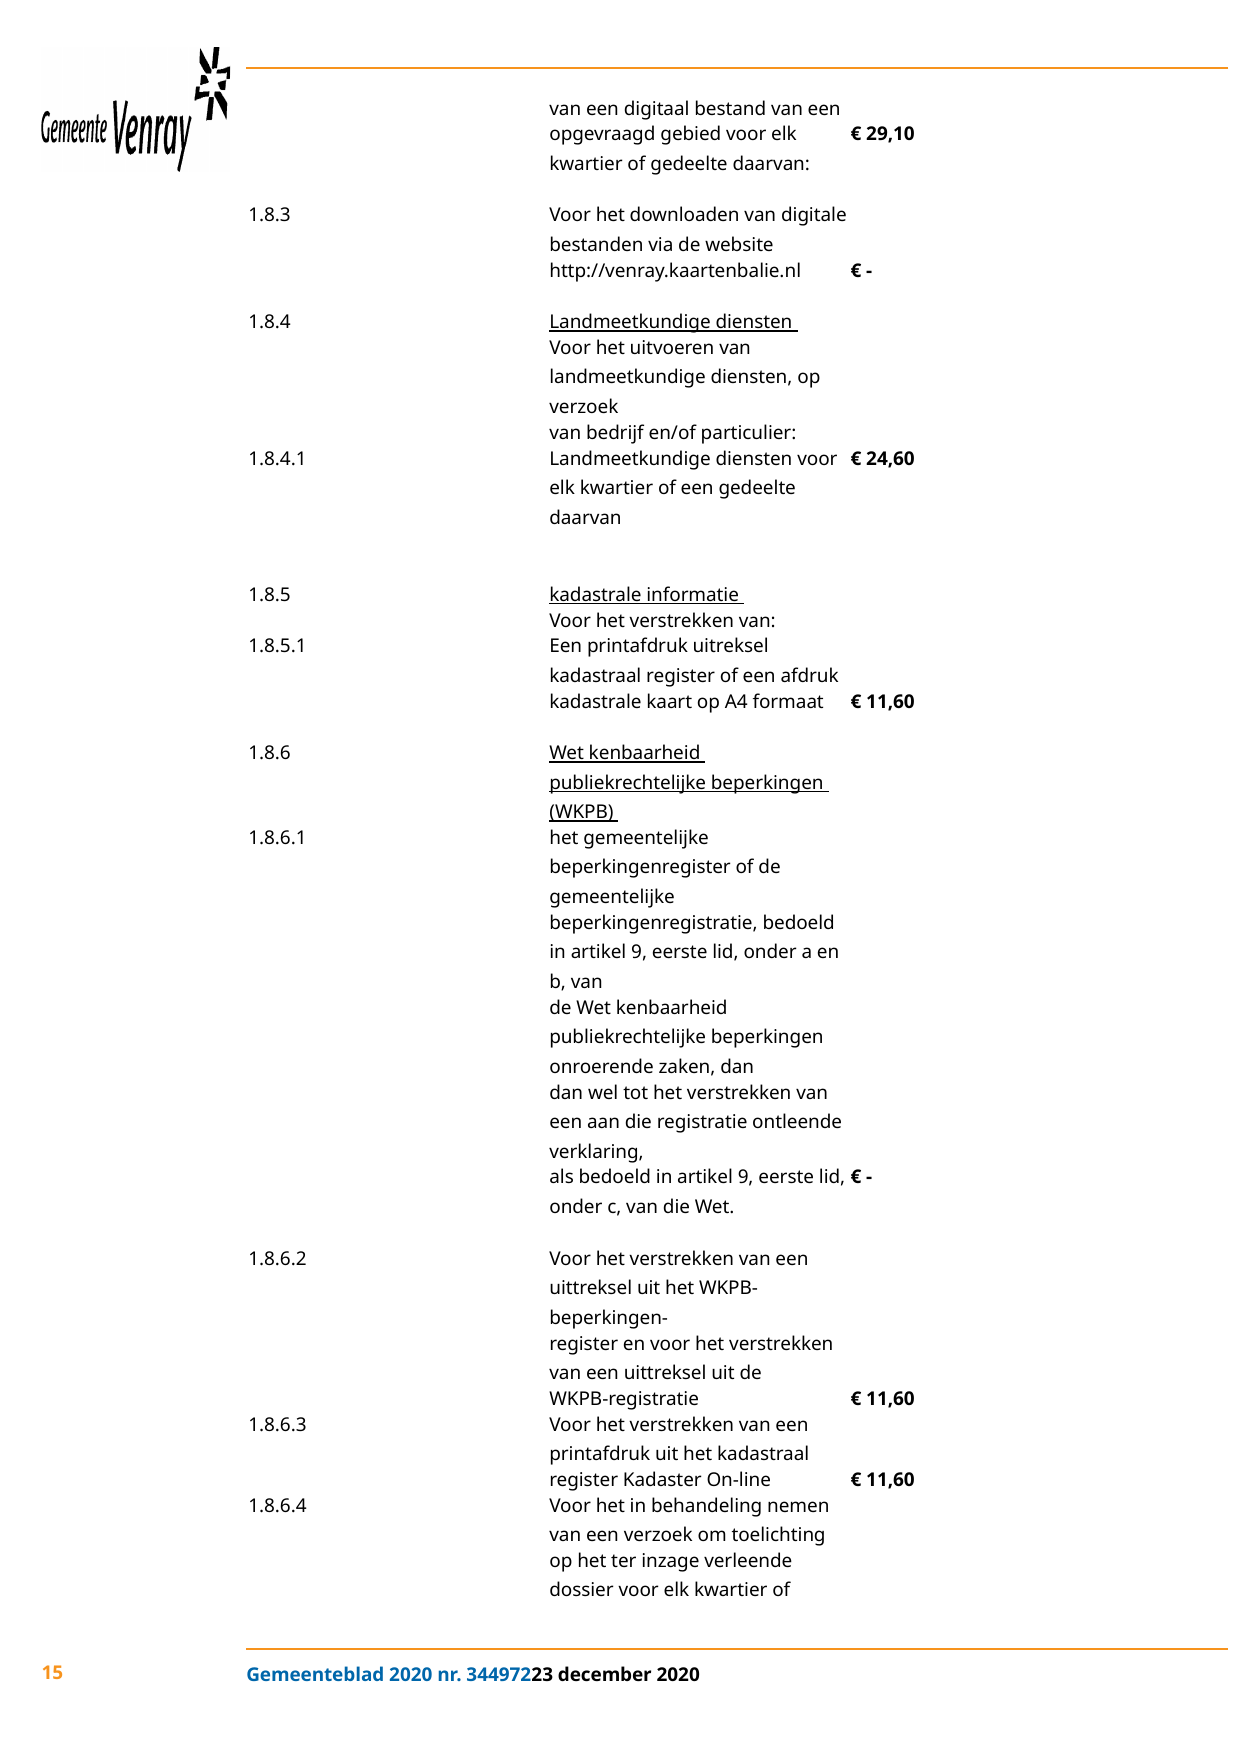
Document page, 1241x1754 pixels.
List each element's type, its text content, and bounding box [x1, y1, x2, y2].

table_cell [850, 419, 1152, 445]
table_cell [850, 714, 1152, 739]
table_cell WKPB-registratie [549, 1385, 850, 1411]
table_cell 1.8.3 [248, 202, 549, 257]
table_cell [248, 607, 549, 632]
table_cell van een digitaal bestand van een [549, 95, 850, 121]
table_cell [549, 1219, 850, 1245]
table_cell [549, 176, 850, 202]
table_cell € 24,60 [850, 445, 1152, 529]
table_cell [850, 1411, 1152, 1466]
table_cell [850, 633, 1152, 688]
table_cell [248, 95, 549, 121]
table_cell het gemeentelijke beperkingenregister of de gemeentelijke [549, 824, 850, 909]
table_cell 1.8.5.1 [248, 633, 549, 688]
table_cell [248, 257, 549, 283]
table_cell [850, 555, 1152, 581]
table_cell [850, 1245, 1152, 1330]
table_cell [850, 607, 1152, 632]
table_cell [850, 202, 1152, 257]
table_cell [850, 739, 1152, 824]
table_cell 1.8.6.4 [248, 1492, 549, 1547]
table_cell [850, 824, 1152, 909]
table_cell [549, 283, 850, 308]
table_cell [248, 283, 549, 308]
table_cell [248, 1385, 549, 1411]
table_cell [248, 419, 549, 445]
table_cell op het ter inzage verleende dossier voor elk kwartier of [549, 1547, 850, 1602]
table_cell [248, 176, 549, 202]
picture [41, 47, 231, 172]
table_cell de Wet kenbaarheid publiekrechtelijke beperkingen onroerende zaken, dan [549, 994, 850, 1079]
table_cell € 29,10 [850, 121, 1152, 176]
table_cell http://venray.kaartenbalie.nl [549, 257, 850, 283]
table_cell Landmeetkundige diensten [549, 308, 850, 334]
table_cell Voor het verstrekken van: [549, 607, 850, 632]
table_cell [850, 1079, 1152, 1164]
table_cell Landmeetkundige diensten voor elk kwartier of een gedeelte daarvan [549, 445, 850, 529]
table_cell [549, 555, 850, 581]
table_cell [248, 530, 549, 555]
table_cell [850, 994, 1152, 1079]
table_cell [549, 530, 850, 555]
table_cell [248, 994, 549, 1079]
table_cell [850, 581, 1152, 607]
table_cell [850, 1492, 1152, 1547]
table_cell [850, 909, 1152, 994]
table_cell € 11,60 [850, 1466, 1152, 1492]
table_cell [850, 1547, 1152, 1602]
table_cell [248, 1219, 549, 1245]
table_cell [850, 283, 1152, 308]
table_cell [248, 714, 549, 739]
table_cell [248, 688, 549, 713]
table_cell [248, 1164, 549, 1219]
table_cell 1.8.6.1 [248, 824, 549, 909]
table_cell Wet kenbaarheid publiekrechtelijke beperkingen (WKPB) [549, 739, 850, 824]
table_cell opgevraagd gebied voor elk kwartier of gedeelte daarvan: [549, 121, 850, 176]
table_cell 1.8.4 [248, 308, 549, 334]
table_cell 1.8.6.3 [248, 1411, 549, 1466]
table_cell [850, 176, 1152, 202]
table_cell beperkingenregistratie, bedoeld in artikel 9, eerste lid, onder a en b, van [549, 909, 850, 994]
table_cell [248, 1466, 549, 1492]
table_cell 1.8.6.2 [248, 1245, 549, 1330]
table_cell als bedoeld in artikel 9, eerste lid, onder c, van die Wet. [549, 1164, 850, 1219]
table_cell [850, 1219, 1152, 1245]
table_cell register Kadaster On-line [549, 1466, 850, 1492]
table_cell [850, 334, 1152, 419]
table_cell 1.8.5 [248, 581, 549, 607]
table_cell [850, 308, 1152, 334]
table_cell [248, 1330, 549, 1385]
table_cell Voor het downloaden van digitale bestanden via de website [549, 202, 850, 257]
table_cell [248, 1547, 549, 1602]
table_cell € - [850, 257, 1152, 283]
table_cell Voor het verstrekken van een printafdruk uit het kadastraal [549, 1411, 850, 1466]
table_cell [549, 714, 850, 739]
table_cell € 11,60 [850, 1385, 1152, 1411]
table_cell van bedrijf en/of particulier: [549, 419, 850, 445]
table_cell [248, 121, 549, 176]
table_cell Voor het in behandeling nemen van een verzoek om toelichting [549, 1492, 850, 1547]
table_cell dan wel tot het verstrekken van een aan die registratie ontleende verklaring, [549, 1079, 850, 1164]
table_cell [248, 1079, 549, 1164]
table_cell [248, 909, 549, 994]
table_cell Een printafdruk uitreksel kadastraal register of een afdruk [549, 633, 850, 688]
table_cell [850, 95, 1152, 121]
table_cell Voor het verstrekken van een uittreksel uit het WKPB-beperkingen- [549, 1245, 850, 1330]
table_cell kadastrale kaart op A4 formaat [549, 688, 850, 713]
table_cell kadastrale informatie [549, 581, 850, 607]
table_cell 1.8.4.1 [248, 445, 549, 529]
table_cell € 11,60 [850, 688, 1152, 713]
table_cell [248, 555, 549, 581]
table_cell 1.8.6 [248, 739, 549, 824]
table_cell Voor het uitvoeren van landmeetkundige diensten, op verzoek [549, 334, 850, 419]
table_cell [248, 334, 549, 419]
table_cell € - [850, 1164, 1152, 1219]
table_cell register en voor het verstrekken van een uittreksel uit de [549, 1330, 850, 1385]
table_cell [850, 530, 1152, 555]
table_cell [850, 1330, 1152, 1385]
